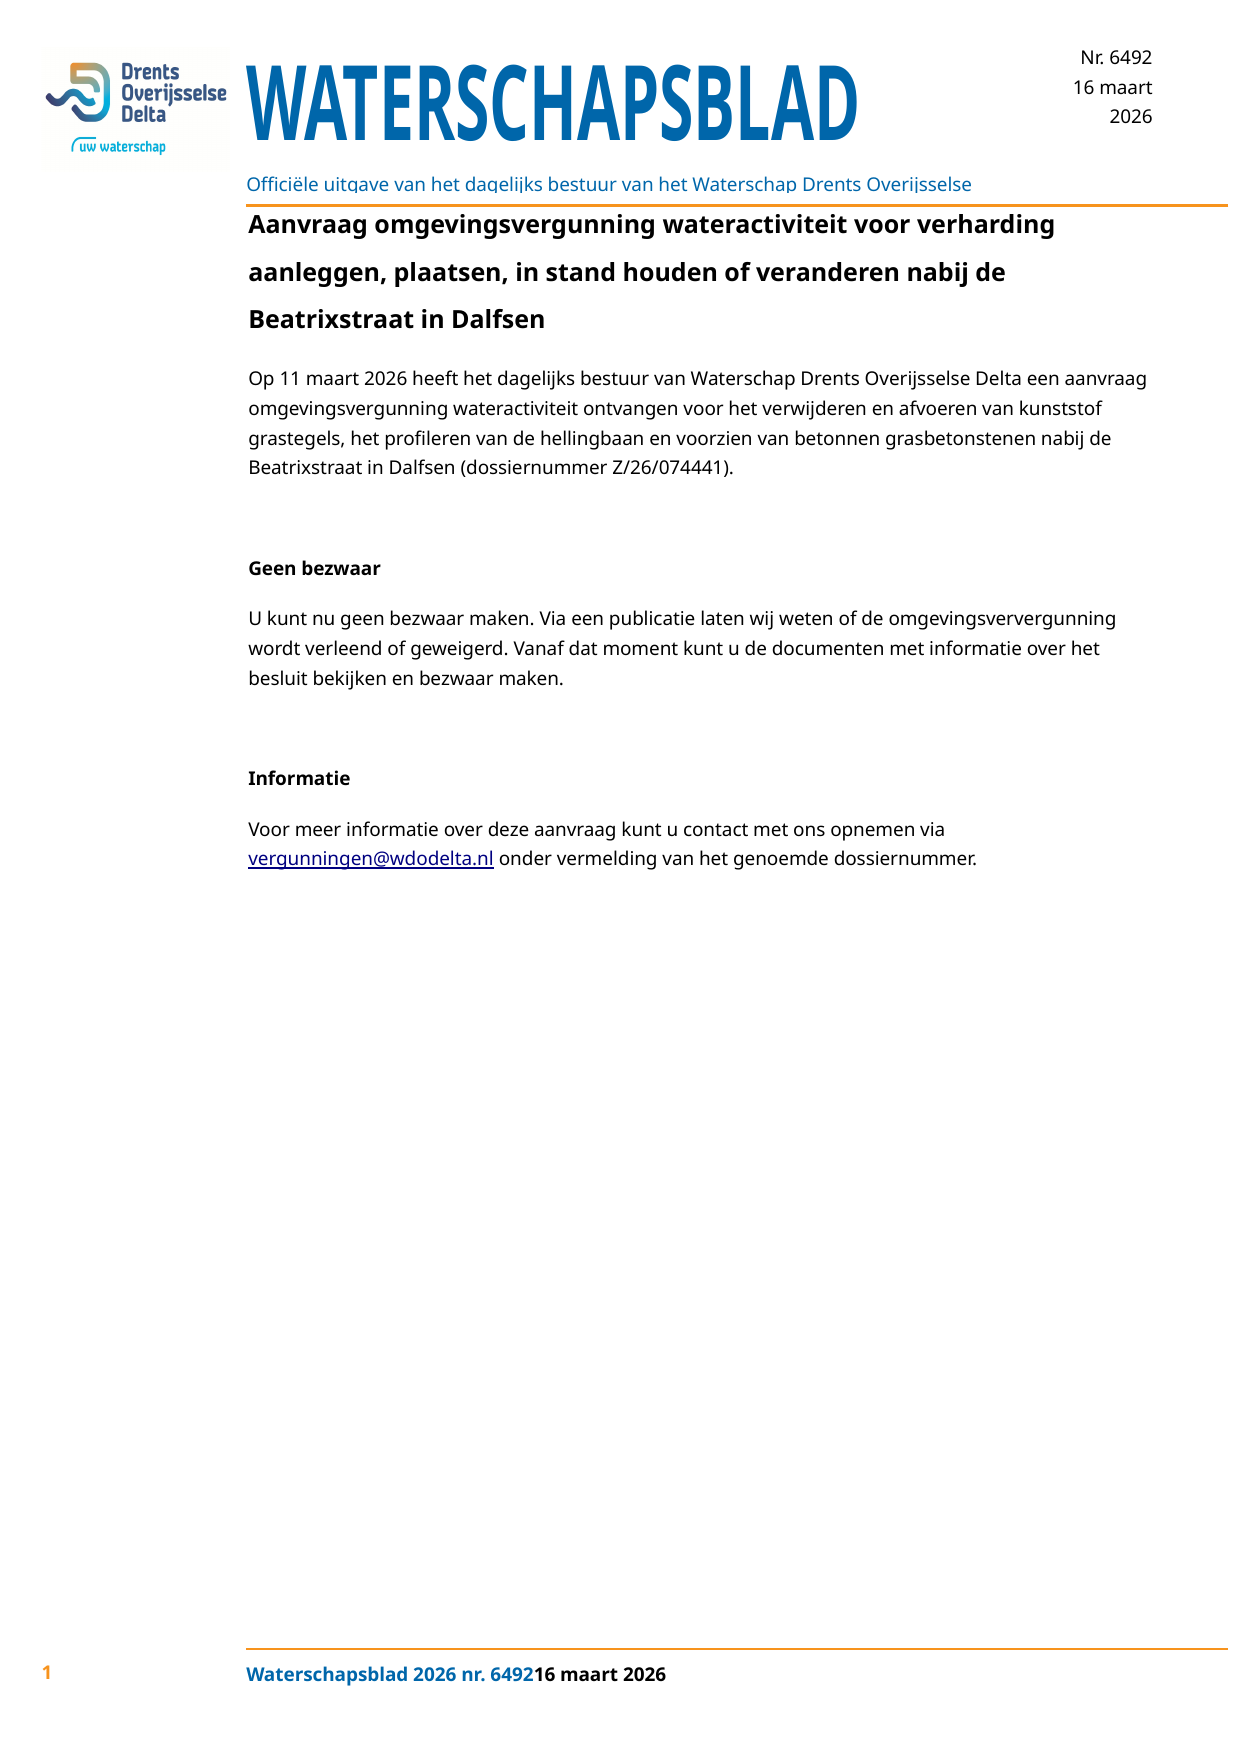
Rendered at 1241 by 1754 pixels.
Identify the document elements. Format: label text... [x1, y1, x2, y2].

text Geen bezwaar [248, 555, 1152, 581]
picture [41, 47, 231, 172]
text Voor meer informatie over deze aanvraag kunt u contact met ons opnemen via vergunningen@wdodelta.nl onder vermelding van het genoemde dossiernummer. [248, 816, 1152, 871]
text Informatie [248, 766, 1152, 791]
text Op 11 maart 2026 heeft het dagelijks bestuur van Waterschap Drents Overijsselse Delta een aanvraag omgevingsvergunning wateractiviteit ontvangen voor het verwijderen en afvoeren van kunststof grastegels, het profileren van de hellingbaan en voorzien van betonnen grasbetonstenen nabij de Beatrixstraat in Dalfsen (dossiernummer Z/26/074441). [248, 366, 1152, 480]
text U kunt nu geen bezwaar maken. Via een publicatie laten wij weten of de omgevingsververgunning wordt verleend of geweigerd. Vanaf dat moment kunt u de documenten met informatie over het besluit bekijken en bezwaar maken. [248, 606, 1152, 690]
text Aanvraag omgevingsvergunning wateractiviteit voor verharding aanleggen, plaatsen, in stand houden of veranderen nabij de Beatrixstraat in Dalfsen [248, 207, 1152, 336]
